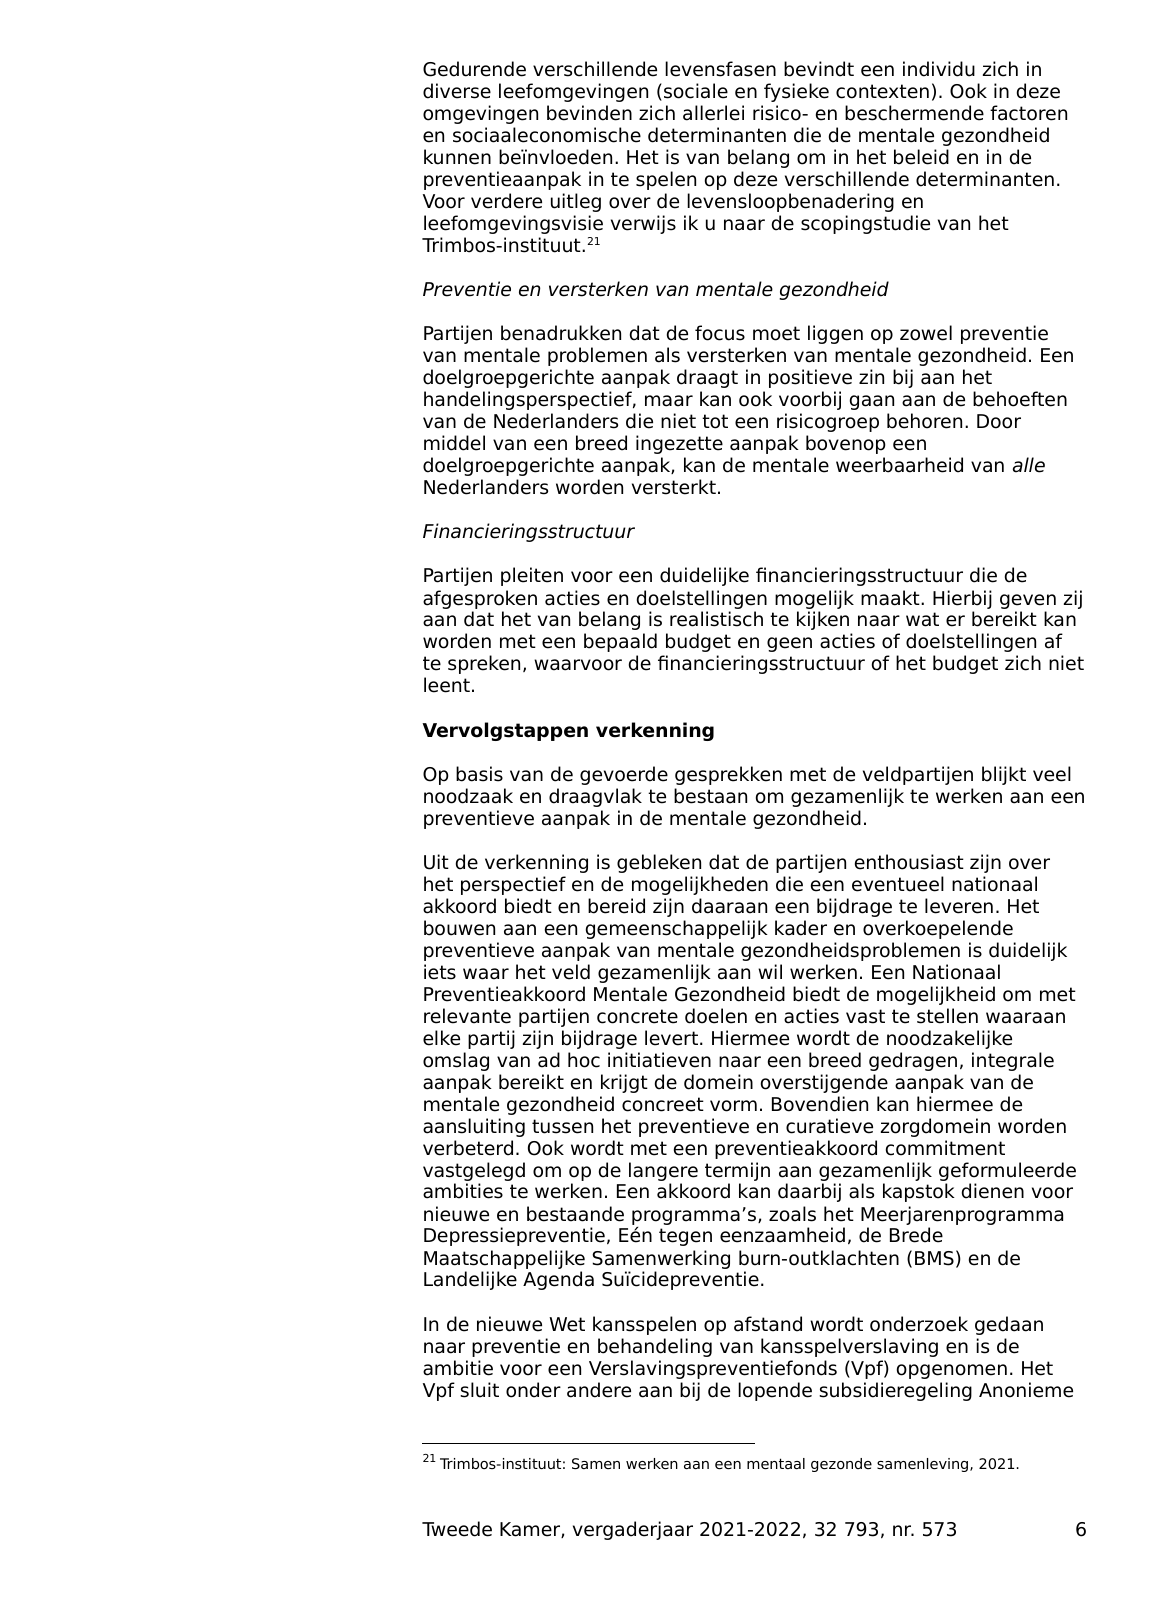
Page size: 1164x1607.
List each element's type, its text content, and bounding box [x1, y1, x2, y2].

text Op basis van de gevoerde gesprekken met de veldpartijen blijkt veel noodzaak en draagvlak te bestaan om gezamenlijk te werken aan een preventieve aanpak in de mentale gezondheid. [422, 764, 1087, 829]
text Uit de verkenning is gebleken dat de partijen enthousiast zijn over het perspectief en de mogelijkheden die een eventueel nationaal akkoord biedt en bereid zijn daaraan een bijdrage te leveren. Het bouwen aan een gemeenschappelijk kader en overkoepelende preventieve aanpak van mentale gezondheidsproblemen is duidelijk iets waar het veld gezamenlijk aan wil werken. Een Nationaal Preventieakkoord Mentale Gezondheid biedt de mogelijkheid om met relevante partijen concrete doelen en acties vast te stellen waaraan elke partij zijn bijdrage levert. Hiermee wordt de noodzakelijke omslag van ad hoc initiatieven naar een breed gedragen, integrale aanpak bereikt en krijgt de domein overstijgende aanpak van de mentale gezondheid concreet vorm. Bovendien kan hiermee de aansluiting tussen het preventieve en curatieve zorgdomein worden verbeterd. Ook wordt met een preventieakkoord commitment vastgelegd om op de langere termijn aan gezamenlijk geformuleerde ambities te werken. Een akkoord kan daarbij als kapstok dienen voor nieuwe en bestaande programma’s, zoals het Meerjarenprogramma Depressiepreventie, Eén tegen eenzaamheid, de Brede Maatschappelijke Samenwerking burn-outklachten (BMS) en de Landelijke Agenda Suïcidepreventie. [422, 852, 1087, 1291]
subtitle Vervolgstappen verkenning [422, 719, 1087, 741]
subtitle Preventie en versterken van mentale gezondheid [422, 279, 1087, 301]
text Partijen pleiten voor een duidelijke financieringsstructuur die de afgesproken acties en doelstellingen mogelijk maakt. Hierbij geven zij aan dat het van belang is realistisch te kijken naar wat er bereikt kan worden met een bepaald budget en geen acties of doelstellingen af te spreken, waarvoor de financieringsstructuur of het budget zich niet leent. [422, 565, 1087, 697]
text Gedurende verschillende levensfasen bevindt een individu zich in diverse leefomgevingen (sociale en fysieke contexten). Ook in deze omgevingen bevinden zich allerlei risico- en beschermende factoren en sociaaleconomische determinanten die de mentale gezondheid kunnen beïnvloeden. Het is van belang om in het beleid en in de preventieaanpak in te spelen op deze verschillende determinanten. Voor verdere uitleg over de levensloopbenadering en leefomgevingsvisie verwijs ik u naar de scopingstudie van het Trimbos-instituut. [422, 59, 1087, 257]
text Partijen benadrukken dat de focus moet liggen op zowel preventie van mentale problemen als versterken van mentale gezondheid. Een doelgroepgerichte aanpak draagt in positieve zin bij aan het handelingsperspectief, maar kan ook voorbij gaan aan de behoeften van de Nederlanders die niet tot een risicogroep behoren. Door middel van een breed ingezette aanpak bovenop een doelgroepgerichte aanpak, kan de mentale weerbaarheid van alle Nederlanders worden versterkt. [422, 323, 1087, 499]
text In de nieuwe Wet kansspelen op afstand wordt onderzoek gedaan naar preventie en behandeling van kansspelverslaving en is de ambitie voor een Verslavingspreventiefonds (Vpf) opgenomen. Het Vpf sluit onder andere aan bij de lopende subsidieregeling Anonieme [422, 1313, 1087, 1401]
text Trimbos-instituut: Samen werken aan een mentaal gezonde samenleving, 2021. [422, 1452, 1087, 1474]
subtitle Financieringsstructuur [422, 521, 1087, 543]
